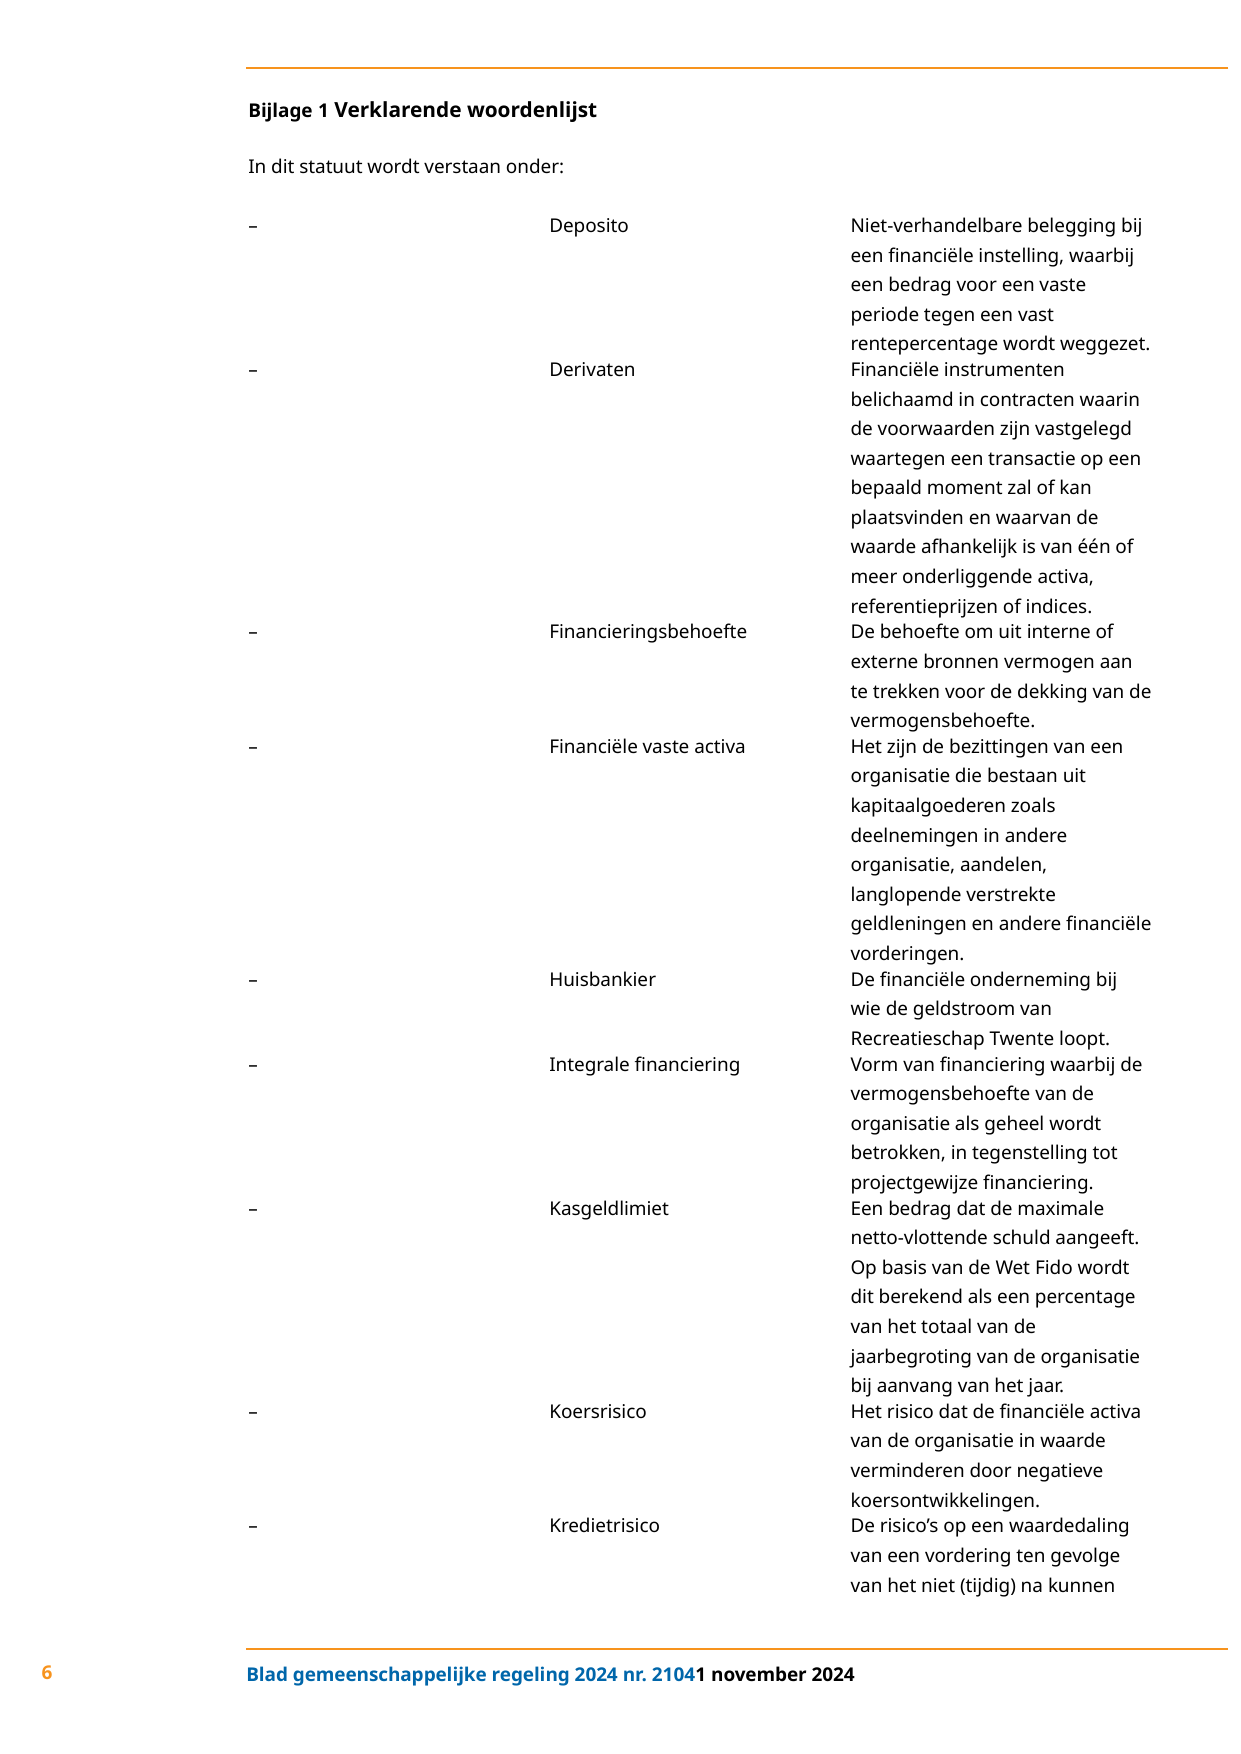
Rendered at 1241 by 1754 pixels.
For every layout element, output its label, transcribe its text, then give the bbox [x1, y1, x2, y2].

table_cell Het zijn de bezittingen van een organisatie die bestaan uit kapitaalgoederen zoals deelnemingen in andere organisatie, aandelen, langlopende verstrekte geldleningen en andere financiële vorderingen. [850, 733, 1152, 966]
table_cell – [248, 356, 549, 619]
table_cell Derivaten [549, 356, 850, 619]
table_cell Kasgeldlimiet [549, 1195, 850, 1398]
table_cell – [248, 966, 549, 1051]
table_cell Huisbankier [549, 966, 850, 1051]
table_cell – [248, 619, 549, 733]
table_cell – [248, 733, 549, 966]
table_cell De financiële onderneming bij wie de geldstroom van Recreatieschap Twente loopt. [850, 966, 1152, 1051]
table_cell – [248, 1195, 549, 1398]
table_cell Financiële vaste activa [549, 733, 850, 966]
picture [41, 47, 231, 172]
table_cell – [248, 1051, 549, 1195]
table_header Niet-verhandelbare belegging bij een financiële instelling, waarbij een bedrag voor een vaste periode tegen een vast rentepercentage wordt weggezet. [850, 212, 1152, 356]
table_cell Integrale financiering [549, 1051, 850, 1195]
table_cell Een bedrag dat de maximale netto-vlottende schuld aangeeft. Op basis van de Wet Fido wordt dit berekend als een percentage van het totaal van de jaarbegroting van de organisatie bij aanvang van het jaar. [850, 1195, 1152, 1398]
table_cell Financieringsbehoefte [549, 619, 850, 733]
table_cell Kredietrisico [549, 1513, 850, 1597]
table_cell Vorm van financiering waarbij de vermogensbehoefte van de organisatie als geheel wordt betrokken, in tegenstelling tot projectgewijze financiering. [850, 1051, 1152, 1195]
table_cell Het risico dat de financiële activa van de organisatie in waarde verminderen door negatieve koersontwikkelingen. [850, 1398, 1152, 1513]
table_cell De risico’s op een waardedaling van een vordering ten gevolge van het niet (tijdig) na kunnen [850, 1513, 1152, 1597]
text In dit statuut wordt verstaan onder: [248, 153, 1152, 179]
table_cell De behoefte om uit interne of externe bronnen vermogen aan te trekken voor de dekking van de vermogensbehoefte. [850, 619, 1152, 733]
table_header – [248, 212, 549, 356]
table_header Deposito [549, 212, 850, 356]
table_cell Financiële instrumenten belichaamd in contracten waarin de voorwaarden zijn vastgelegd waartegen een transactie op een bepaald moment zal of kan plaatsvinden en waarvan de waarde afhankelijk is van één of meer onderliggende activa, referentieprijzen of indices. [850, 356, 1152, 619]
table_cell – [248, 1398, 549, 1513]
table_cell – [248, 1513, 549, 1597]
text Bijlage 1 Verklarende woordenlijst [248, 95, 1152, 123]
table_cell Koersrisico [549, 1398, 850, 1513]
